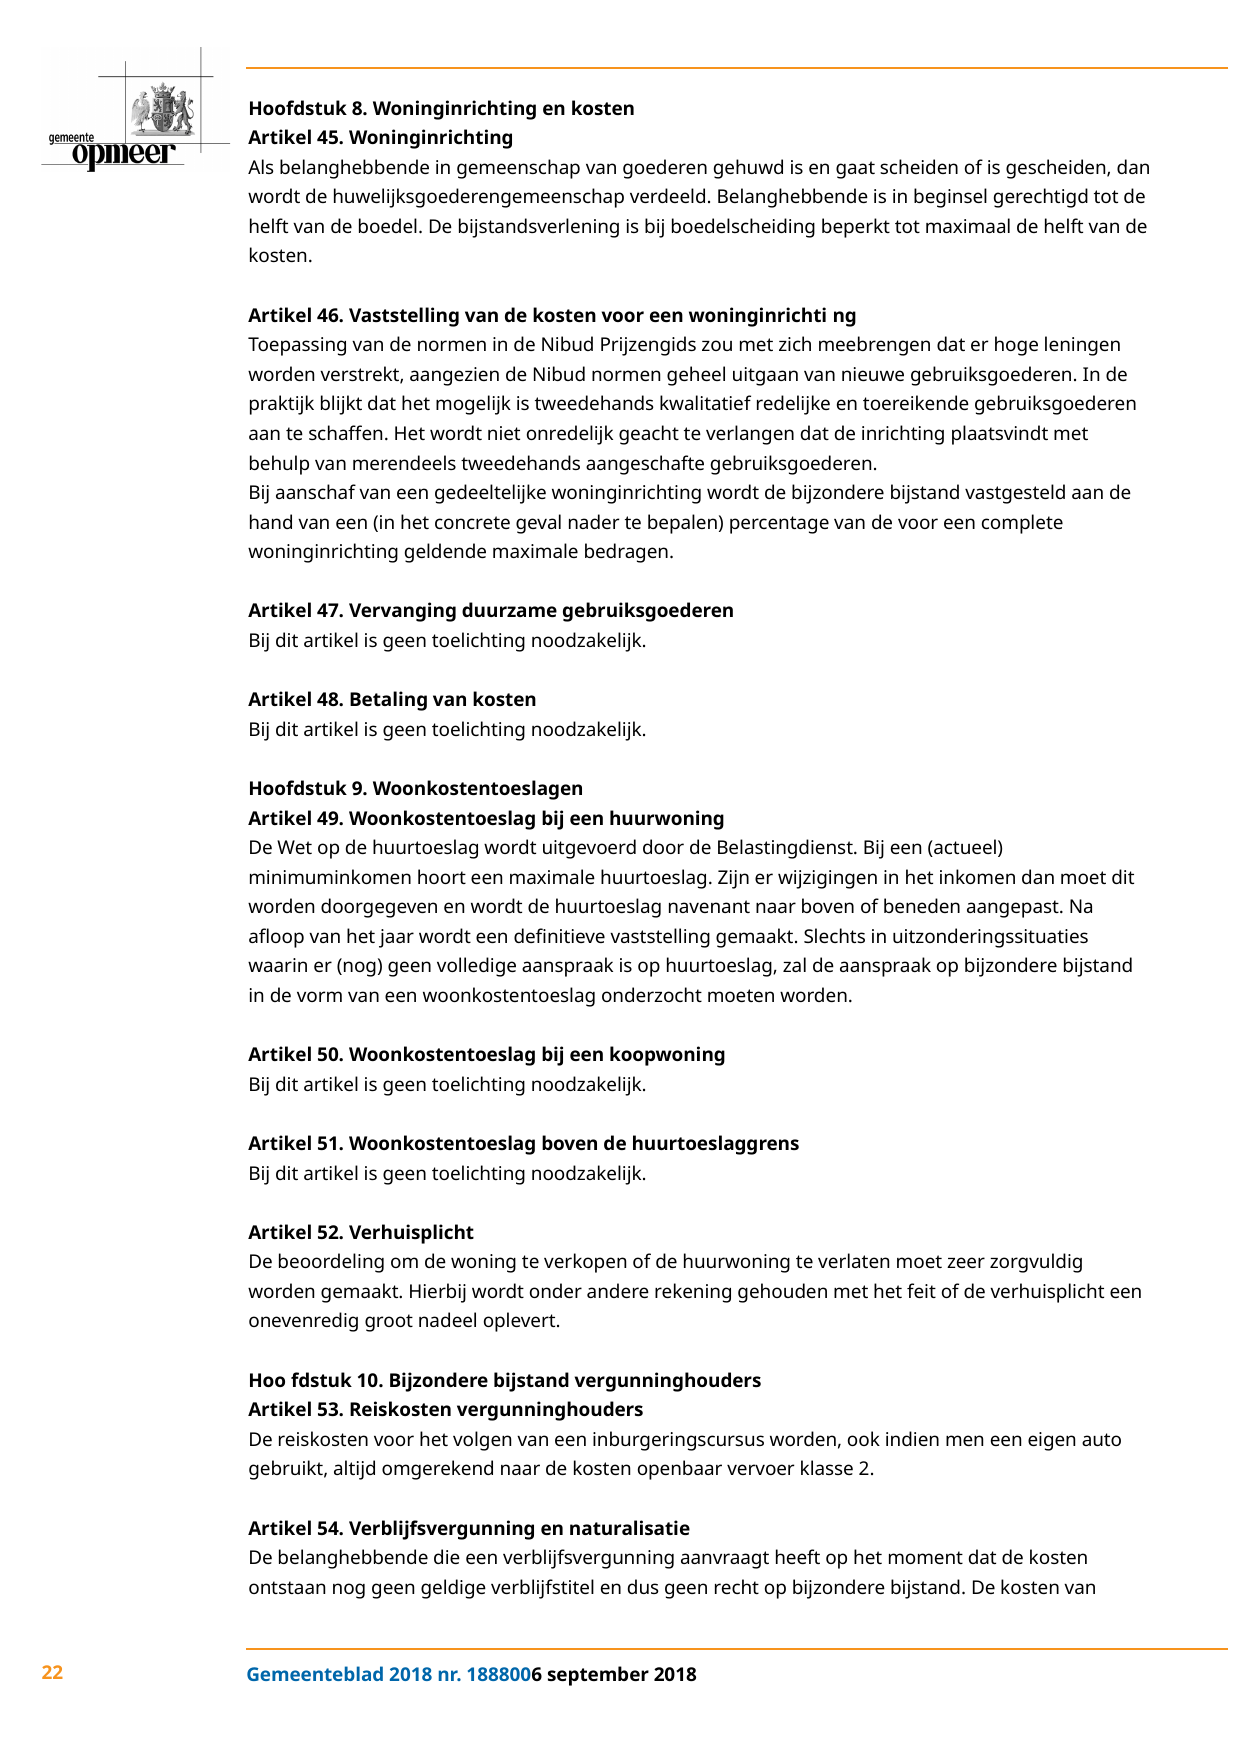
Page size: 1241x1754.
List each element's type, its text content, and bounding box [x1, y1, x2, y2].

text Bij dit artikel is geen toelichting noodzakelijk. [248, 716, 1152, 742]
text Artikel 46. Vaststelling van de kosten voor een woninginrichti ng [248, 302, 1152, 328]
text Bij aanschaf van een gedeeltelijke woninginrichting wordt de bijzondere bijstand vastgesteld aan de hand van een (in het concrete geval nader te bepalen) percentage van de voor een complete woninginrichting geldende maximale bedragen. [248, 479, 1152, 564]
text Artikel 54. Verblijfsvergunning en naturalisatie [248, 1515, 1152, 1541]
text Artikel 47. Vervanging duurzame gebruiksgoederen [248, 598, 1152, 623]
text De belanghebbende die een verblijfsvergunning aanvraagt heeft op het moment dat de kosten ontstaan nog geen geldige verblijfstitel en dus geen recht op bijzondere bijstand. De kosten van [248, 1544, 1152, 1600]
text De beoordeling om de woning te verkopen of de huurwoning te verlaten moet zeer zorgvuldig worden gemaakt. Hierbij wordt onder andere rekening gehouden met het feit of de verhuisplicht een onevenredig groot nadeel oplevert. [248, 1248, 1152, 1333]
text Als belanghebbende in gemeenschap van goederen gehuwd is en gaat scheiden of is gescheiden, dan wordt de huwelijksgoederengemeenschap verdeeld. Belanghebbende is in beginsel gerechtigd tot de helft van de boedel. De bijstandsverlening is bij boedelscheiding beperkt tot maximaal de helft van de kosten. [248, 154, 1152, 268]
text Bij dit artikel is geen toelichting noodzakelijk. [248, 1160, 1152, 1186]
text Artikel 53. Reiskosten vergunninghouders [248, 1396, 1152, 1422]
picture [41, 47, 231, 172]
text Hoofdstuk 8. Woninginrichting en kosten [248, 95, 1152, 121]
text Bij dit artikel is geen toelichting noodzakelijk. [248, 1071, 1152, 1097]
text Artikel 48. Betaling van kosten [248, 686, 1152, 712]
text Artikel 51. Woonkostentoeslag boven de huurtoeslaggrens [248, 1130, 1152, 1156]
text Artikel 52. Verhuisplicht [248, 1219, 1152, 1245]
text De Wet op de huurtoeslag wordt uitgevoerd door de Belastingdienst. Bij een (actueel) minimuminkomen hoort een maximale huurtoeslag. Zijn er wijzigingen in het inkomen dan moet dit worden doorgegeven en wordt de huurtoeslag navenant naar boven of beneden aangepast. Na afloop van het jaar wordt een definitieve vaststelling gemaakt. Slechts in uitzonderingssituaties waarin er (nog) geen volledige aanspraak is op huurtoeslag, zal de aanspraak op bijzondere bijstand in de vorm van een woonkostentoeslag onderzocht moeten worden. [248, 834, 1152, 1008]
text De reiskosten voor het volgen van een inburgeringscursus worden, ook indien men een eigen auto gebruikt, altijd omgerekend naar de kosten openbaar vervoer klasse 2. [248, 1426, 1152, 1481]
text Artikel 45. Woninginrichting [248, 124, 1152, 150]
text Bij dit artikel is geen toelichting noodzakelijk. [248, 627, 1152, 653]
text Artikel 50. Woonkostentoeslag bij een koopwoning [248, 1041, 1152, 1067]
text Hoo fdstuk 10. Bijzondere bijstand vergunninghouders [248, 1367, 1152, 1393]
text Hoofdstuk 9. Woonkostentoeslagen [248, 775, 1152, 801]
text Artikel 49. Woonkostentoeslag bij een huurwoning [248, 805, 1152, 831]
text Toepassing van de normen in de Nibud Prijzengids zou met zich meebrengen dat er hoge leningen worden verstrekt, aangezien de Nibud normen geheel uitgaan van nieuwe gebruiksgoederen. In de praktijk blijkt dat het mogelijk is tweedehands kwalitatief redelijke en toereikende gebruiksgoederen aan te schaffen. Het wordt niet onredelijk geacht te verlangen dat de inrichting plaatsvindt met behulp van merendeels tweedehands aangeschafte gebruiksgoederen. [248, 331, 1152, 476]
